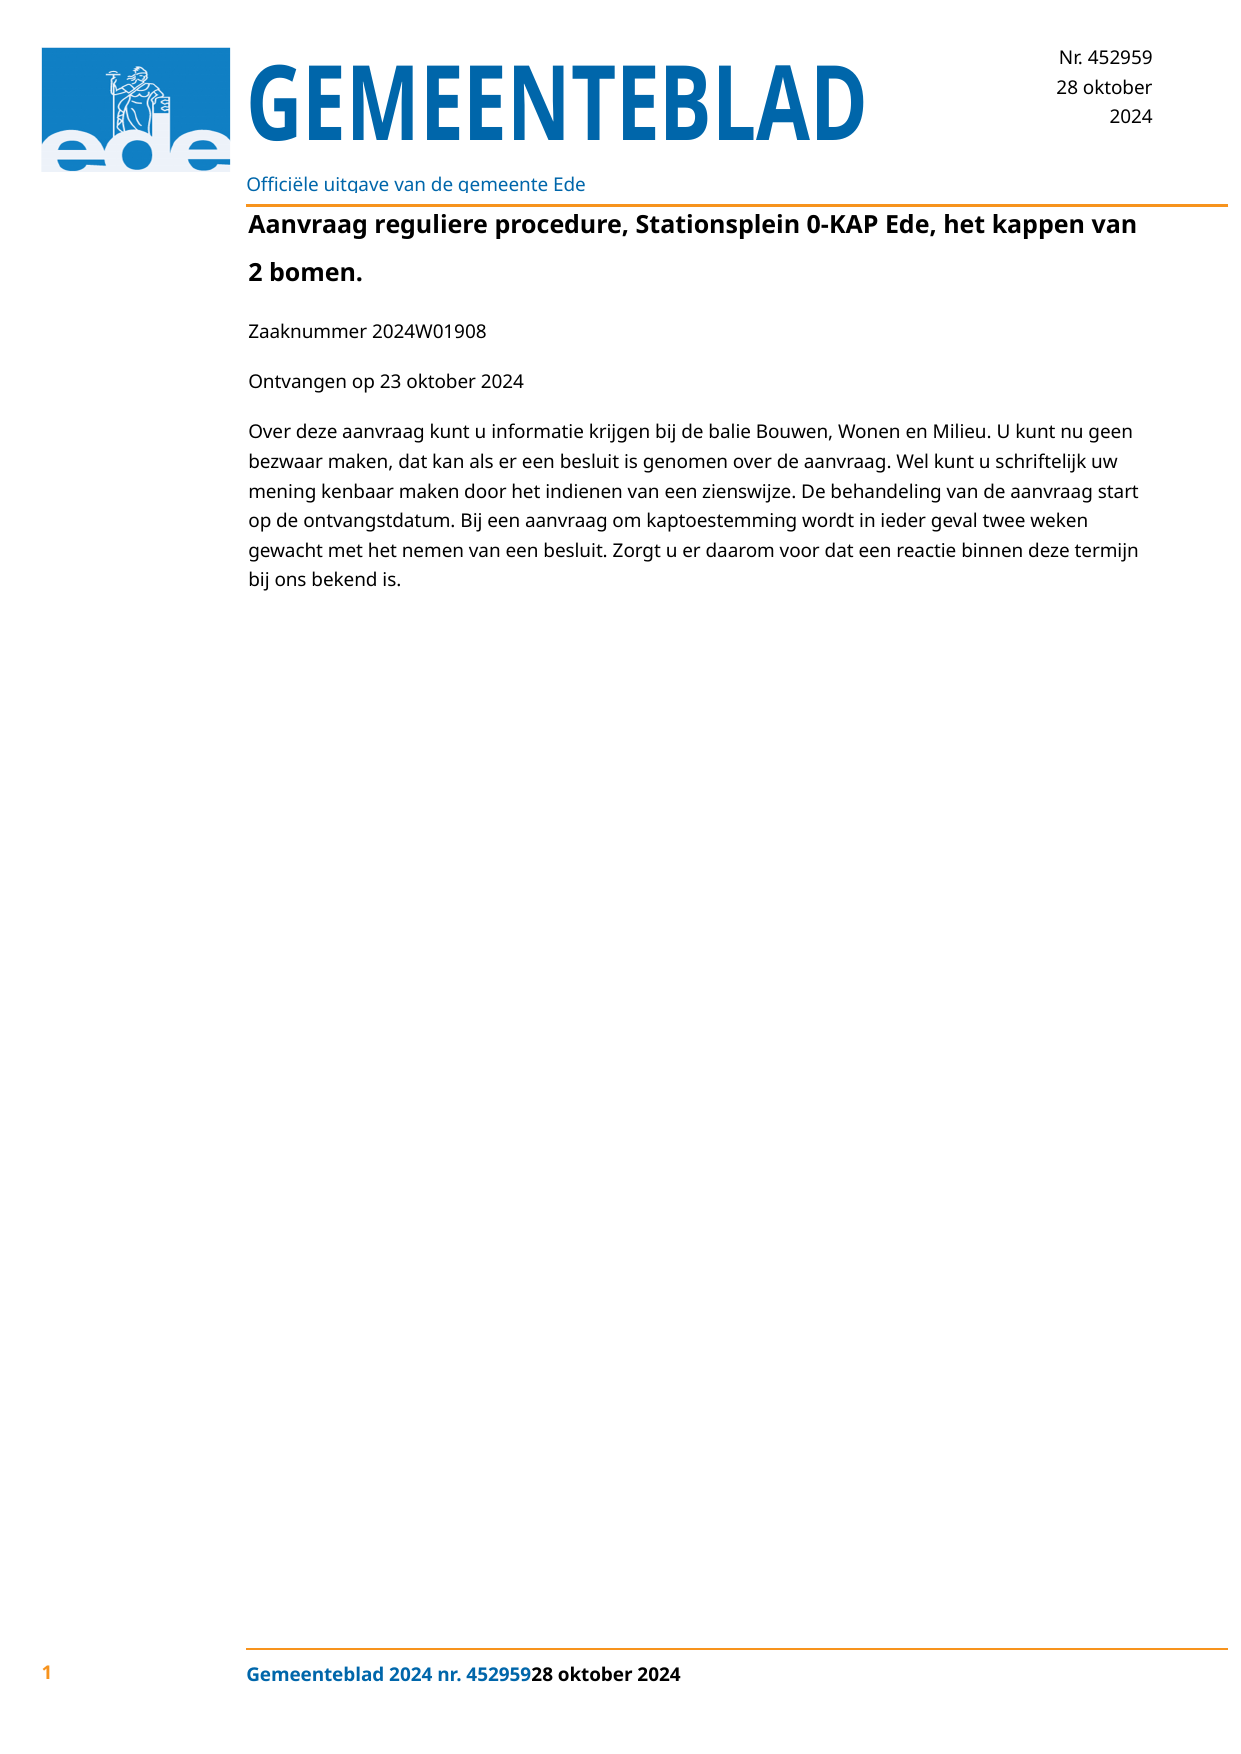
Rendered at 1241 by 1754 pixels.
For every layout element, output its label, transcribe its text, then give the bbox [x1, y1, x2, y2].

picture [41, 47, 231, 172]
text Zaaknummer 2024W01908 [248, 318, 1152, 344]
text Over deze aanvraag kunt u informatie krijgen bij de balie Bouwen, Wonen en Milieu. U kunt nu geen bezwaar maken, dat kan als er een besluit is genomen over de aanvraag. Wel kunt u schriftelijk uw mening kenbaar maken door het indienen van een zienswijze. De behandeling van de aanvraag start op de ontvangstdatum. Bij een aanvraag om kaptoestemming wordt in ieder geval twee weken gewacht met het nemen van een besluit. Zorgt u er daarom voor dat een reactie binnen deze termijn bij ons bekend is. [248, 419, 1152, 592]
text Ontvangen op 23 oktober 2024 [248, 368, 1152, 394]
text Aanvraag reguliere procedure, Stationsplein 0-KAP Ede, het kappen van 2 bomen. [248, 207, 1152, 288]
